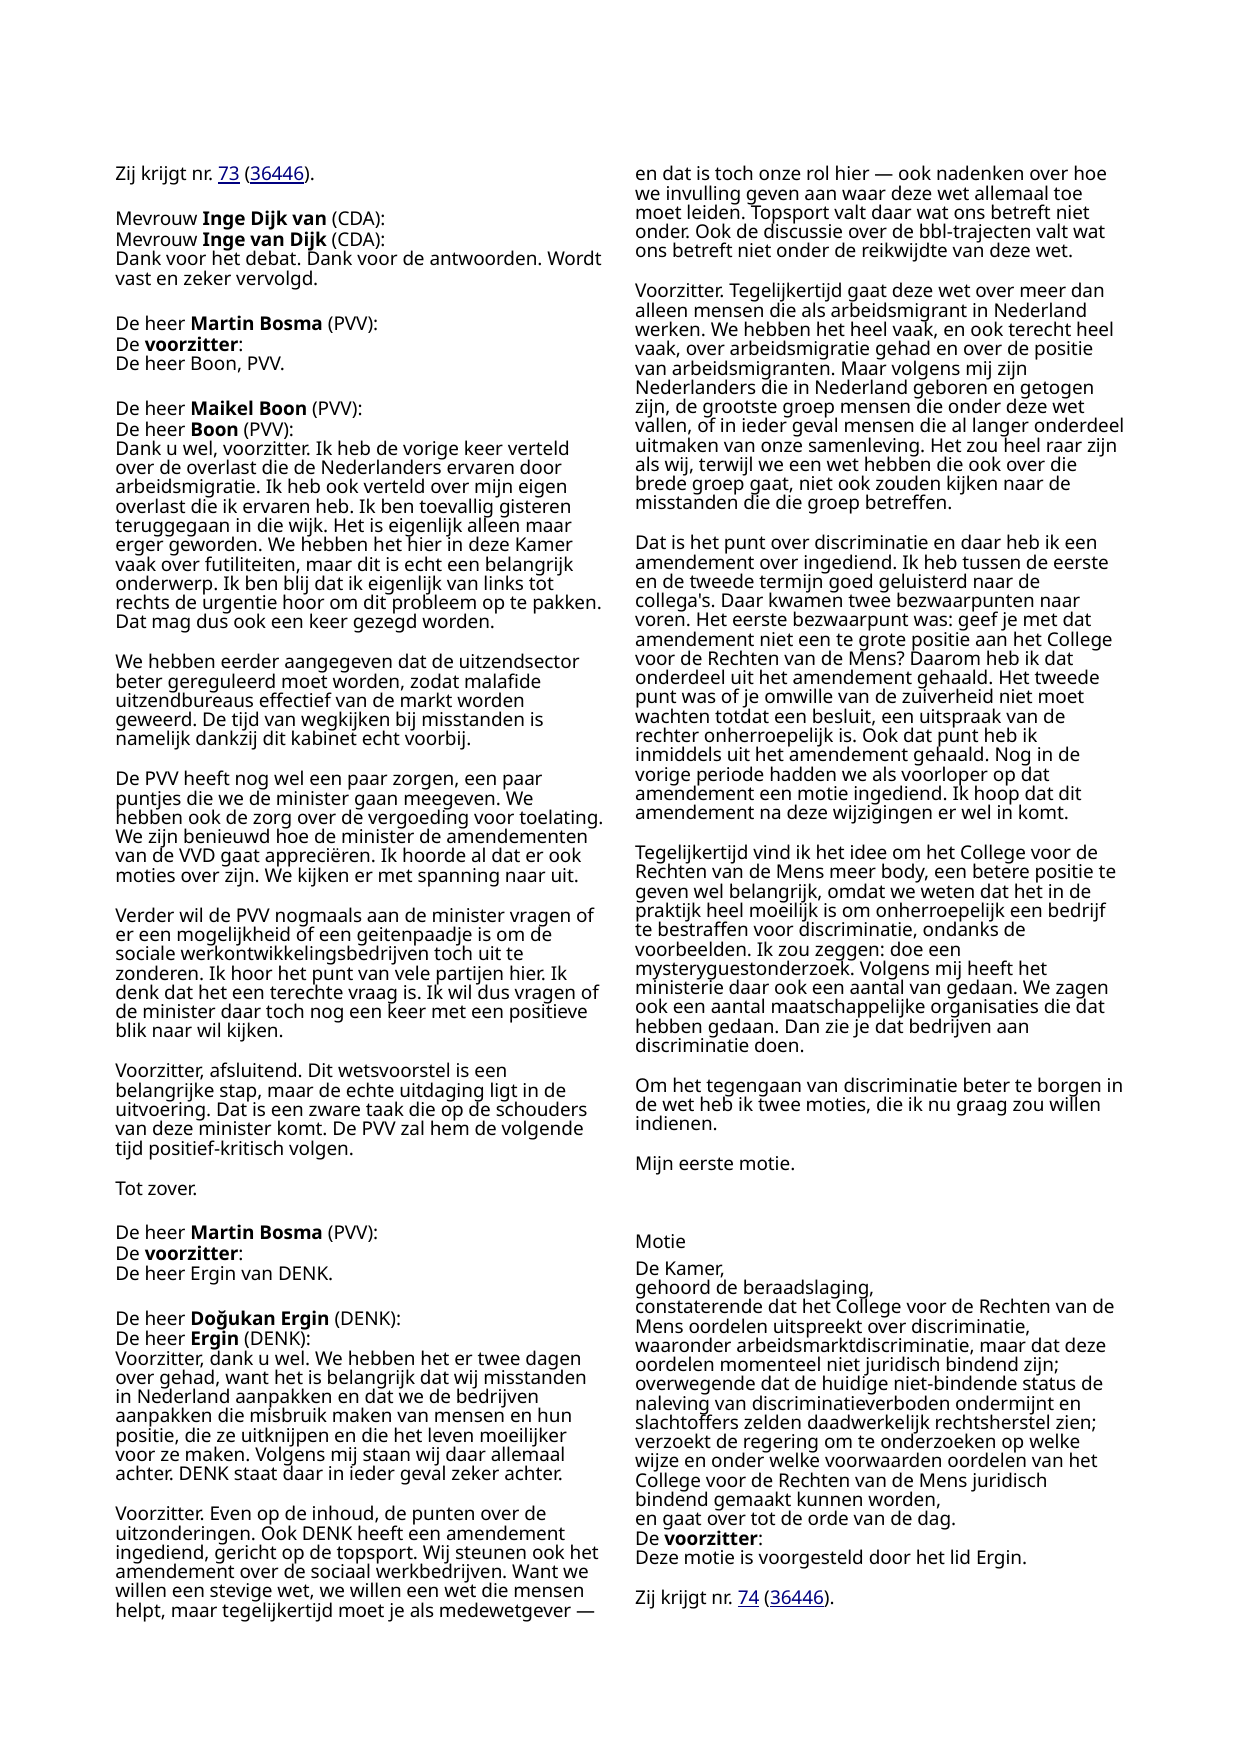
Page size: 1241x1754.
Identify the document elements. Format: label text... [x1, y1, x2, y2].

text Dat is het punt over discriminatie en daar heb ik een amendement over ingediend. Ik heb tussen de eerste en de tweede termijn goed geluisterd naar de collega's. Daar kwamen twee bezwaarpunten naar voren. Het eerste bezwaarpunt was: geef je met dat amendement niet een te grote positie aan het College voor de Rechten van de Mens? Daarom heb ik dat onderdeel uit het amendement gehaald. Het tweede punt was of je omwille van de zuiverheid niet moet wachten totdat een besluit, een uitspraak van de rechter onherroepelijk is. Ook dat punt heb ik inmiddels uit het amendement gehaald. Nog in de vorige periode hadden we als voorloper op dat amendement een motie ingediend. Ik hoop dat dit amendement na deze wijzigingen er wel in komt. [635, 534, 1125, 823]
text Om het tegengaan van discriminatie beter te borgen in de wet heb ik twee moties, die ik nu graag zou willen indienen. [635, 1077, 1125, 1135]
text en gaat over tot de orde van de dag. [635, 1510, 1125, 1529]
text De PVV heeft nog wel een paar zorgen, een paar puntjes die we de minister gaan meegeven. We hebben ook de zorg over de vergoeding voor toelating. We zijn benieuwd hoe de minister de amendementen van de VVD gaat appreciëren. Ik hoorde al dat er ook moties over zijn. We kijken er met spanning naar uit. [115, 770, 605, 886]
text Tot zover. [115, 1179, 605, 1199]
text Dank u wel, voorzitter. Ik heb de vorige keer verteld over de overlast die de Nederlanders ervaren door arbeidsmigratie. Ik heb ook verteld over mijn eigen overlast die ik ervaren heb. Ik ben toevallig gisteren teruggegaan in die wijk. Het is eigenlijk alleen maar erger geworden. We hebben het hier in deze Kamer vaak over futiliteiten, maar dit is echt een belangrijk onderwerp. Ik ben blij dat ik eigenlijk van links tot rechts de urgentie hoor om dit probleem op te pakken. Dat mag dus ook een keer gezegd worden. [115, 440, 605, 633]
text De heer Doğukan Ergin (DENK): [115, 1305, 605, 1330]
text De heer Boon (PVV): [115, 421, 605, 440]
text gehoord de beraadslaging, [635, 1279, 1125, 1298]
text Voorzitter, dank u wel. We hebben het er twee dagen over gehad, want het is belangrijk dat wij misstanden in Nederland aanpakken en dat we de bedrijven aanpakken die misbruik maken van mensen en hun positie, die ze uitknijpen en die het leven moeilijker voor ze maken. Volgens mij staan wij daar allemaal achter. DENK staat daar in ieder geval zeker achter. [115, 1350, 605, 1484]
text constaterende dat het College voor de Rechten van de Mens oordelen uitspreekt over discriminatie, waaronder arbeidsmarktdiscriminatie, maar dat deze oordelen momenteel niet juridisch bindend zijn; [635, 1298, 1125, 1375]
text De voorzitter: [115, 1245, 605, 1264]
text en dat is toch onze rol hier — ook nadenken over hoe we invulling geven aan waar deze wet allemaal toe moet leiden. Topsport valt daar wat ons betreft niet onder. Ook de discussie over de bbl-trajecten valt wat ons betreft niet onder de reikwijdte van deze wet. [635, 165, 1125, 262]
text De heer Boon, PVV. [115, 355, 605, 374]
text De heer Martin Bosma (PVV): [115, 1219, 605, 1245]
text Voorzitter. Tegelijkertijd gaat deze wet over meer dan alleen mensen die als arbeidsmigrant in Nederland werken. We hebben het heel vaak, en ook terecht heel vaak, over arbeidsmigratie gehad en over de positie van arbeidsmigranten. Maar volgens mij zijn Nederlanders die in Nederland geboren en getogen zijn, de grootste groep mensen die onder deze wet vallen, of in ieder geval mensen die al langer onderdeel uitmaken van onze samenleving. Het zou heel raar zijn als wij, terwijl we een wet hebben die ook over die brede groep gaat, niet ook zouden kijken naar de misstanden die die groep betreffen. [635, 282, 1125, 514]
text De voorzitter: [635, 1529, 1125, 1549]
text overwegende dat de huidige niet-bindende status de naleving van discriminatieverboden ondermijnt en slachtoffers zelden daadwerkelijk rechtsherstel zien; [635, 1375, 1125, 1433]
text De voorzitter: [115, 336, 605, 355]
text Mevrouw Inge van Dijk (CDA): [115, 231, 605, 250]
text Voorzitter, afsluitend. Dit wetsvoorstel is een belangrijke stap, maar de echte uitdaging ligt in de uitvoering. Dat is een zware taak die op de schouders van deze minister komt. De PVV zal hem de volgende tijd positief-kritisch volgen. [115, 1062, 605, 1159]
text Tegelijkertijd vind ik het idee om het College voor de Rechten van de Mens meer body, een betere positie te geven wel belangrijk, omdat we weten dat het in de praktijk heel moeilijk is om onherroepelijk een bedrijf te bestraffen voor discriminatie, ondanks de voorbeelden. Ik zou zeggen: doe een mysteryguestonderzoek. Volgens mij heeft het ministerie daar ook een aantal van gedaan. We zagen ook een aantal maatschappelijke organisaties die dat hebben gedaan. Dan zie je dat bedrijven aan discriminatie doen. [635, 844, 1125, 1056]
text verzoekt de regering om te onderzoeken op welke wijze en onder welke voorwaarden oordelen van het College voor de Rechten van de Mens juridisch bindend gemaakt kunnen worden, [635, 1433, 1125, 1510]
text De heer Martin Bosma (PVV): [115, 310, 605, 336]
text Voorzitter. Even op de inhoud, de punten over de uitzonderingen. Ook DENK heeft een amendement ingediend, gericht op de topsport. Wij steunen ook het amendement over de sociaal werkbedrijven. Want we willen een stevige wet, we willen een wet die mensen helpt, maar tegelijkertijd moet je als medewetgever — [115, 1505, 605, 1621]
text Motie [635, 1228, 1125, 1254]
text De heer Ergin van DENK. [115, 1264, 605, 1284]
text Zij krijgt nr. 74 (36446). [635, 1589, 1125, 1608]
text Verder wil de PVV nogmaals aan de minister vragen of er een mogelijkheid of een geitenpaadje is om de sociale werkontwikkelingsbedrijven toch uit te zonderen. Ik hoor het punt van vele partijen hier. Ik denk dat het een terechte vraag is. Ik wil dus vragen of de minister daar toch nog een keer met een positieve blik naar wil kijken. [115, 907, 605, 1042]
text Mevrouw Inge Dijk van (CDA): [115, 205, 605, 231]
text De heer Maikel Boon (PVV): [115, 395, 605, 421]
text Dank voor het debat. Dank voor de antwoorden. Wordt vast en zeker vervolgd. [115, 250, 605, 289]
text De heer Ergin (DENK): [115, 1330, 605, 1350]
text De Kamer, [635, 1260, 1125, 1279]
text Mijn eerste motie. [635, 1155, 1125, 1175]
text Deze motie is voorgesteld door het lid Ergin. [635, 1549, 1125, 1568]
text We hebben eerder aangegeven dat de uitzendsector beter gereguleerd moet worden, zodat malafide uitzendbureaus effectief van de markt worden geweerd. De tijd van wegkijken bij misstanden is namelijk dankzij dit kabinet echt voorbij. [115, 653, 605, 750]
text Zij krijgt nr. 73 (36446). [115, 165, 605, 184]
